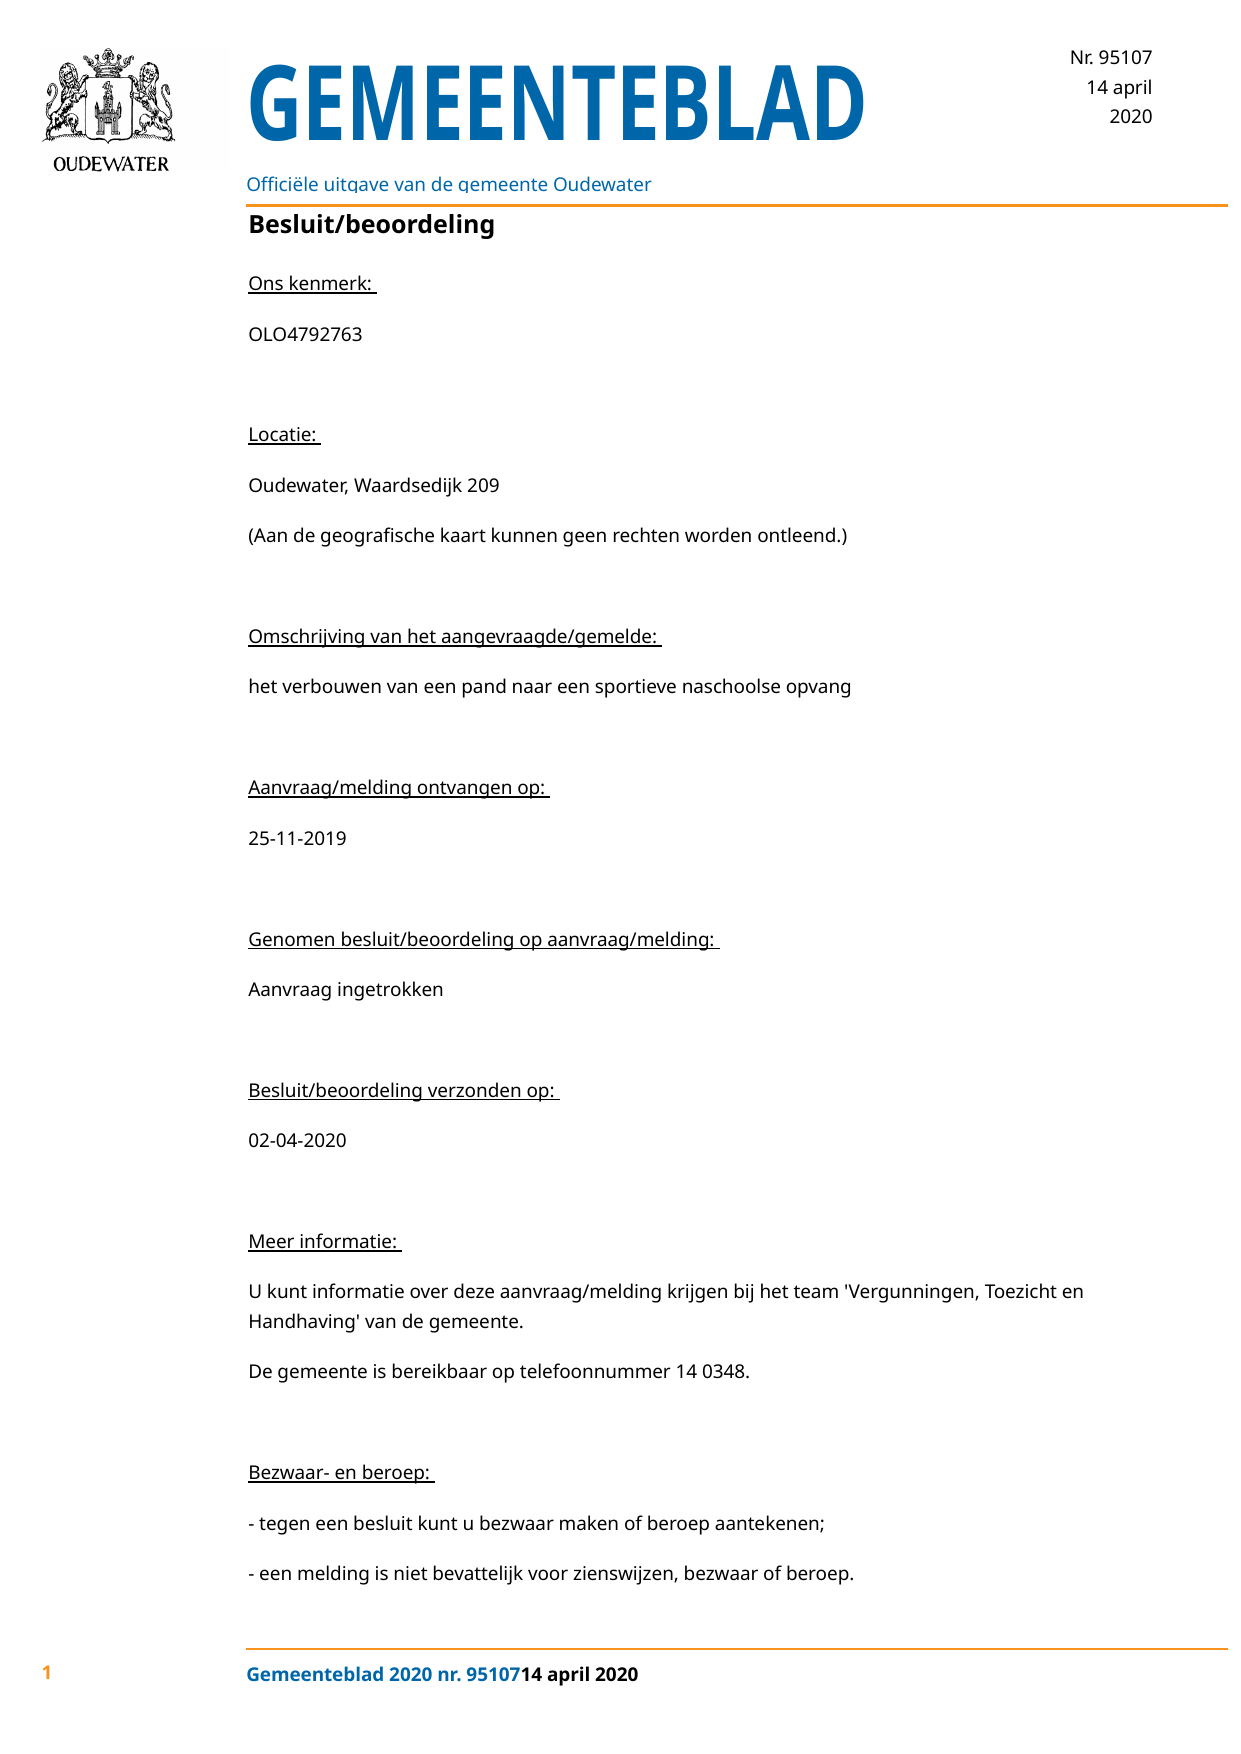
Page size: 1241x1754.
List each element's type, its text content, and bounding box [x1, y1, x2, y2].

text Meer informatie: [248, 1228, 1152, 1254]
text U kunt informatie over deze aanvraag/melding krijgen bij het team 'Vergunningen, Toezicht en Handhaving' van de gemeente. [248, 1279, 1152, 1334]
text Besluit/beoordeling [248, 207, 1152, 241]
text OLO4792763 [248, 321, 1152, 346]
text 25-11-2019 [248, 825, 1152, 851]
picture [41, 47, 231, 172]
text Bezwaar- en beroep: [248, 1459, 1152, 1485]
text De gemeente is bereikbaar op telefoonnummer 14 0348. [248, 1359, 1152, 1384]
text Aanvraag ingetrokken [248, 976, 1152, 1002]
text 02-04-2020 [248, 1127, 1152, 1153]
text Besluit/beoordeling verzonden op: [248, 1077, 1152, 1103]
text Ons kenmerk: [248, 270, 1152, 296]
text - tegen een besluit kunt u bezwaar maken of beroep aantekenen; [248, 1510, 1152, 1536]
text Oudewater, Waardsedijk 209 [248, 472, 1152, 498]
text Omschrijving van het aangevraagde/gemelde: [248, 623, 1152, 649]
text Genomen besluit/beoordeling op aanvraag/melding: [248, 926, 1152, 951]
text (Aan de geografische kaart kunnen geen rechten worden ontleend.) [248, 522, 1152, 548]
text Aanvraag/melding ontvangen op: [248, 774, 1152, 800]
text - een melding is niet bevattelijk voor zienswijzen, bezwaar of beroep. [248, 1560, 1152, 1586]
text het verbouwen van een pand naar een sportieve naschoolse opvang [248, 674, 1152, 699]
text Locatie: [248, 422, 1152, 447]
